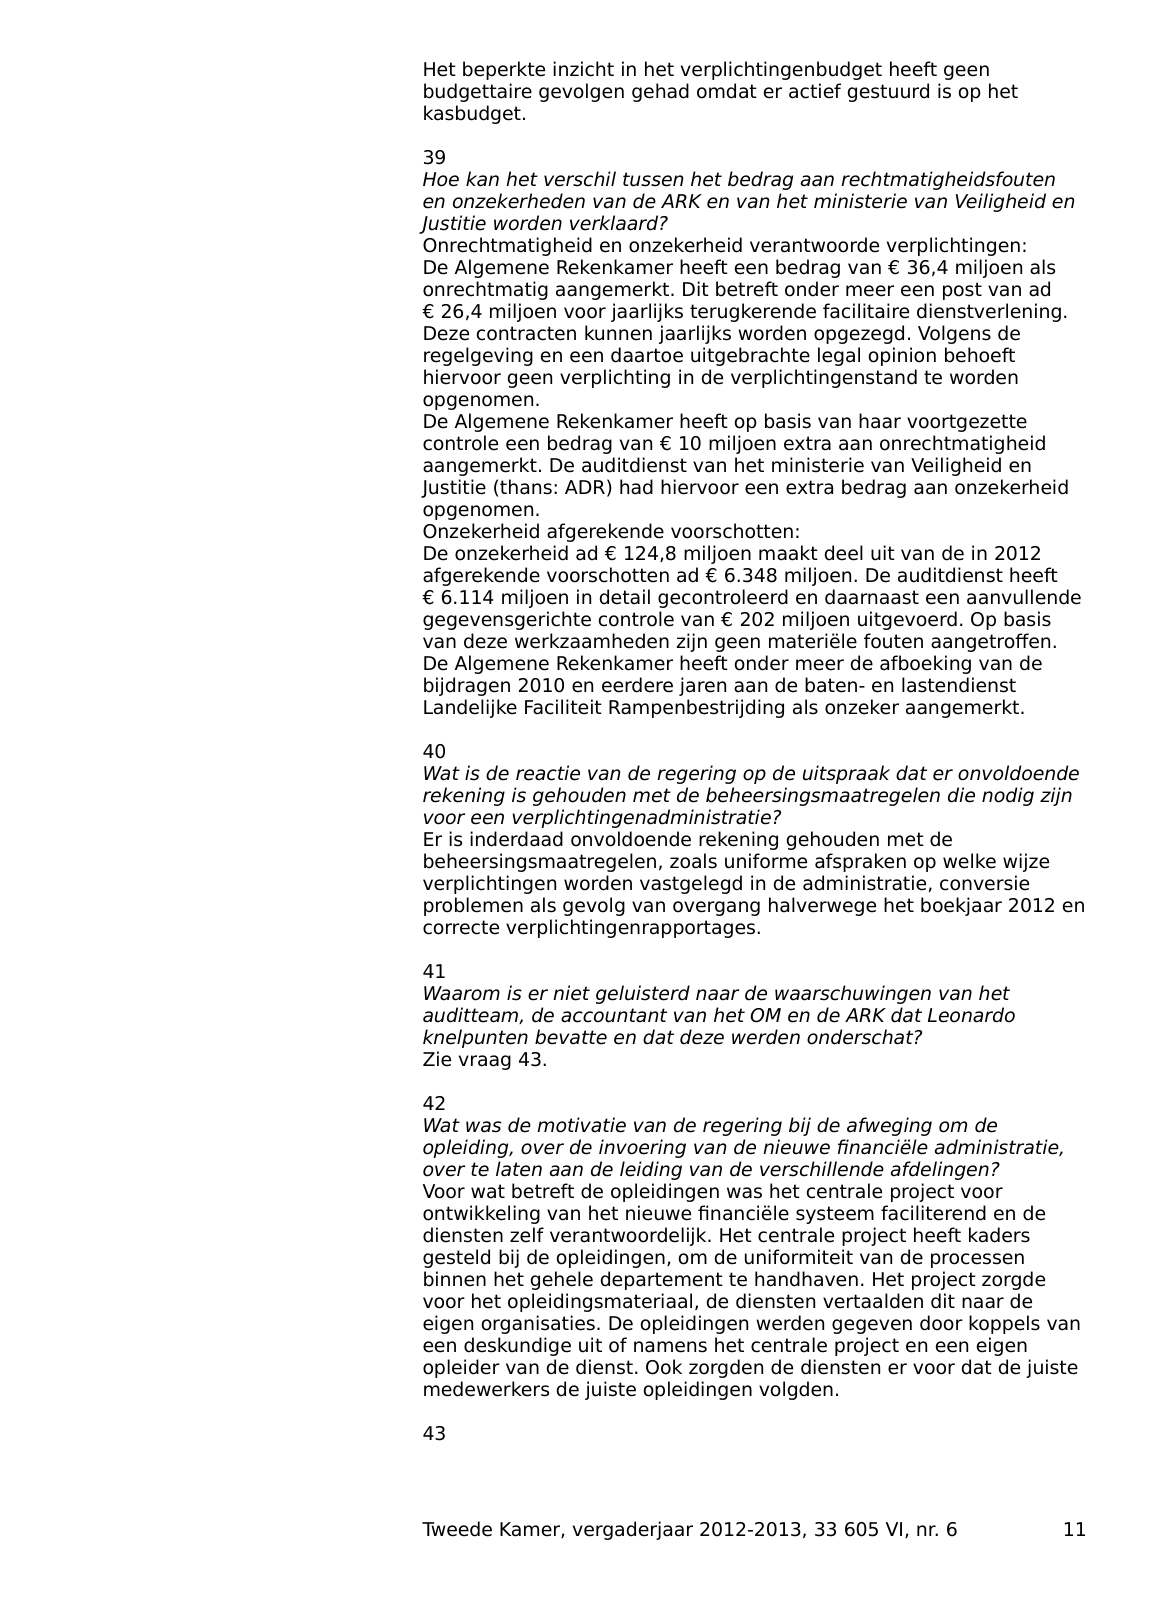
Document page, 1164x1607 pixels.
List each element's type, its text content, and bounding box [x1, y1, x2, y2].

text De Algemene Rekenkamer heeft op basis van haar voortgezette controle een bedrag van € 10 miljoen extra aan onrechtmatigheid aangemerkt. De auditdienst van het ministerie van Veiligheid en Justitie (thans: ADR) had hiervoor een extra bedrag aan onzekerheid opgenomen. [422, 411, 1087, 521]
text Zie vraag 43. [422, 1049, 1087, 1071]
text Onrechtmatigheid en onzekerheid verantwoorde verplichtingen: [422, 235, 1087, 257]
text Het beperkte inzicht in het verplichtingenbudget heeft geen budgettaire gevolgen gehad omdat er actief gestuurd is op het kasbudget. [422, 59, 1087, 125]
text 39 [422, 147, 1087, 169]
text Er is inderdaad onvoldoende rekening gehouden met de beheersingsmaatregelen, zoals uniforme afspraken op welke wijze verplichtingen worden vastgelegd in de administratie, conversie problemen als gevolg van overgang halverwege het boekjaar 2012 en correcte verplichtingenrapportages. [422, 829, 1087, 939]
text 40 [422, 741, 1087, 763]
text Waarom is er niet geluisterd naar de waarschuwingen van het auditteam, de accountant van het OM en de ARK dat Leonardo knelpunten bevatte en dat deze werden onderschat? [422, 983, 1087, 1049]
text Wat is de reactie van de regering op de uitspraak dat er onvoldoende rekening is gehouden met de beheersingsmaatregelen die nodig zijn voor een verplichtingenadministratie? [422, 763, 1087, 829]
text Hoe kan het verschil tussen het bedrag aan rechtmatigheidsfouten en onzekerheden van de ARK en van het ministerie van Veiligheid en Justitie worden verklaard? [422, 169, 1087, 235]
text Voor wat betreft de opleidingen was het centrale project voor ontwikkeling van het nieuwe financiële systeem faciliterend en de diensten zelf verantwoordelijk. Het centrale project heeft kaders gesteld bij de opleidingen, om de uniformiteit van de processen binnen het gehele departement te handhaven. Het project zorgde voor het opleidingsmateriaal, de diensten vertaalden dit naar de eigen organisaties. De opleidingen werden gegeven door koppels van een deskundige uit of namens het centrale project en een eigen opleider van de dienst. Ook zorgden de diensten er voor dat de juiste medewerkers de juiste opleidingen volgden. [422, 1181, 1087, 1401]
text 42 [422, 1093, 1087, 1115]
text Onzekerheid afgerekende voorschotten: [422, 521, 1087, 543]
text 43 [422, 1423, 1087, 1445]
text 41 [422, 961, 1087, 983]
text De onzekerheid ad € 124,8 miljoen maakt deel uit van de in 2012 afgerekende voorschotten ad € 6.348 miljoen. De auditdienst heeft € 6.114 miljoen in detail gecontroleerd en daarnaast een aanvullende gegevensgerichte controle van € 202 miljoen uitgevoerd. Op basis van deze werkzaamheden zijn geen materiële fouten aangetroffen. [422, 543, 1087, 653]
text Wat was de motivatie van de regering bij de afweging om de opleiding, over de invoering van de nieuwe financiële administratie, over te laten aan de leiding van de verschillende afdelingen? [422, 1115, 1087, 1181]
text De Algemene Rekenkamer heeft een bedrag van € 36,4 miljoen als onrechtmatig aangemerkt. Dit betreft onder meer een post van ad € 26,4 miljoen voor jaarlijks terugkerende facilitaire dienstverlening. Deze contracten kunnen jaarlijks worden opgezegd. Volgens de regelgeving en een daartoe uitgebrachte legal opinion behoeft hiervoor geen verplichting in de verplichtingenstand te worden opgenomen. [422, 257, 1087, 411]
text De Algemene Rekenkamer heeft onder meer de afboeking van de bijdragen 2010 en eerdere jaren aan de baten- en lastendienst Landelijke Faciliteit Rampenbestrijding als onzeker aangemerkt. [422, 653, 1087, 719]
